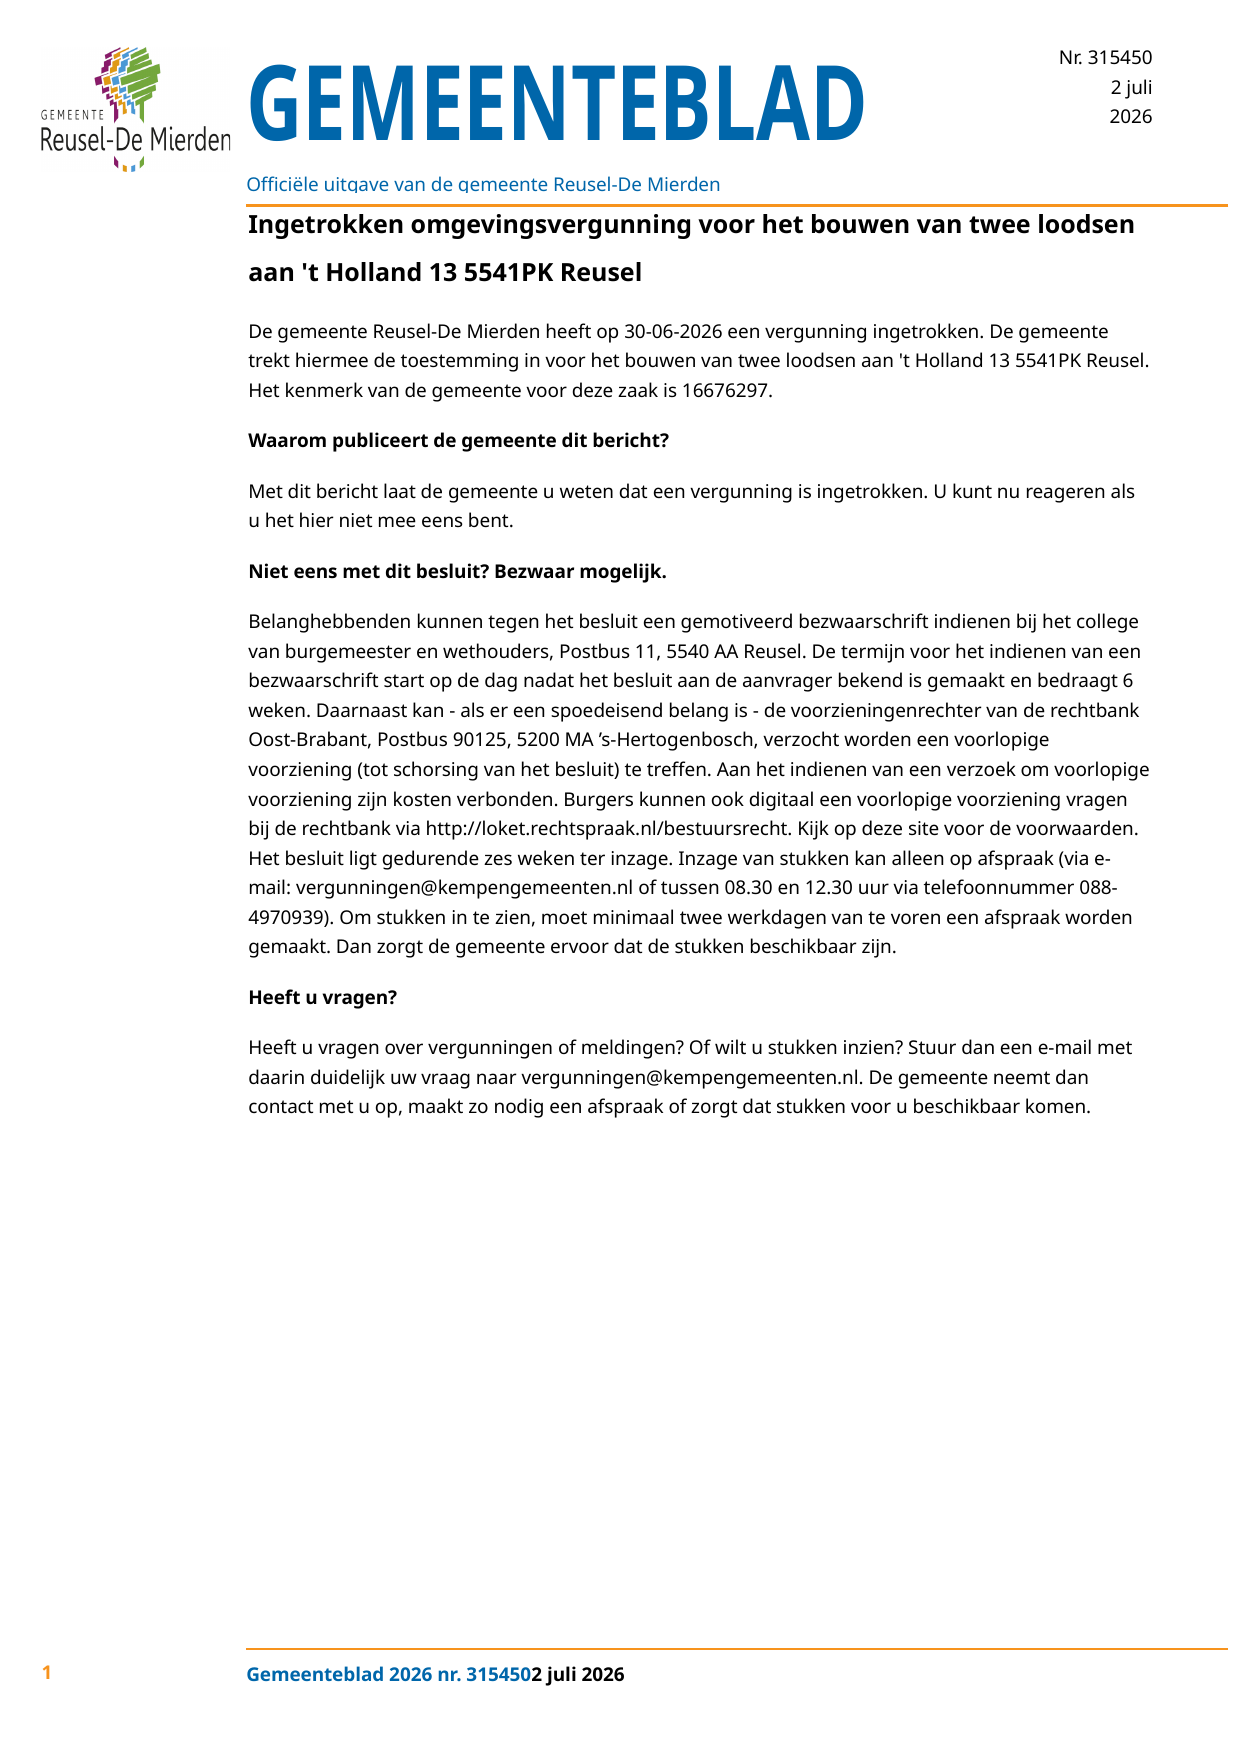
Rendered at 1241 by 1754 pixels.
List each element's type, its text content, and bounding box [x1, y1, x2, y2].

text Niet eens met dit besluit? Bezwaar mogelijk. [248, 558, 1152, 584]
picture [41, 47, 231, 172]
text Heeft u vragen? [248, 984, 1152, 1010]
text Waarom publiceert de gemeente dit bericht? [248, 427, 1152, 453]
text Ingetrokken omgevingsvergunning voor het bouwen van twee loodsen aan 't Holland 13 5541PK Reusel [248, 207, 1152, 288]
text De gemeente Reusel-De Mierden heeft op 30-06-2026 een vergunning ingetrokken. De gemeente trekt hiermee de toestemming in voor het bouwen van twee loodsen aan 't Holland 13 5541PK Reusel. Het kenmerk van de gemeente voor deze zaak is 16676297. [248, 318, 1152, 403]
text Heeft u vragen over vergunningen of meldingen? Of wilt u stukken inzien? Stuur dan een e-mail met daarin duidelijk uw vraag naar vergunningen@kempengemeenten.nl. De gemeente neemt dan contact met u op, maakt zo nodig een afspraak of zorgt dat stukken voor u beschikbaar komen. [248, 1034, 1152, 1119]
text Met dit bericht laat de gemeente u weten dat een vergunning is ingetrokken. U kunt nu reageren als u het hier niet mee eens bent. [248, 478, 1152, 533]
text Belanghebbenden kunnen tegen het besluit een gemotiveerd bezwaarschrift indienen bij het college van burgemeester en wethouders, Postbus 11, 5540 AA Reusel. De termijn voor het indienen van een bezwaarschrift start op de dag nadat het besluit aan de aanvrager bekend is gemaakt en bedraagt 6 weken. Daarnaast kan - als er een spoedeisend belang is - de voorzieningenrechter van de rechtbank Oost-Brabant, Postbus 90125, 5200 MA ’s-Hertogenbosch, verzocht worden een voorlopige voorziening (tot schorsing van het besluit) te treffen. Aan het indienen van een verzoek om voorlopige voorziening zijn kosten verbonden. Burgers kunnen ook digitaal een voorlopige voorziening vragen bij de rechtbank via http://loket.rechtspraak.nl/bestuursrecht. Kijk op deze site voor de voorwaarden. Het besluit ligt gedurende zes weken ter inzage. Inzage van stukken kan alleen op afspraak (via e-mail: vergunningen@kempengemeenten.nl of tussen 08.30 en 12.30 uur via telefoonnummer 088-4970939). Om stukken in te zien, moet minimaal twee werkdagen van te voren een afspraak worden gemaakt. Dan zorgt de gemeente ervoor dat de stukken beschikbaar zijn. [248, 608, 1152, 959]
